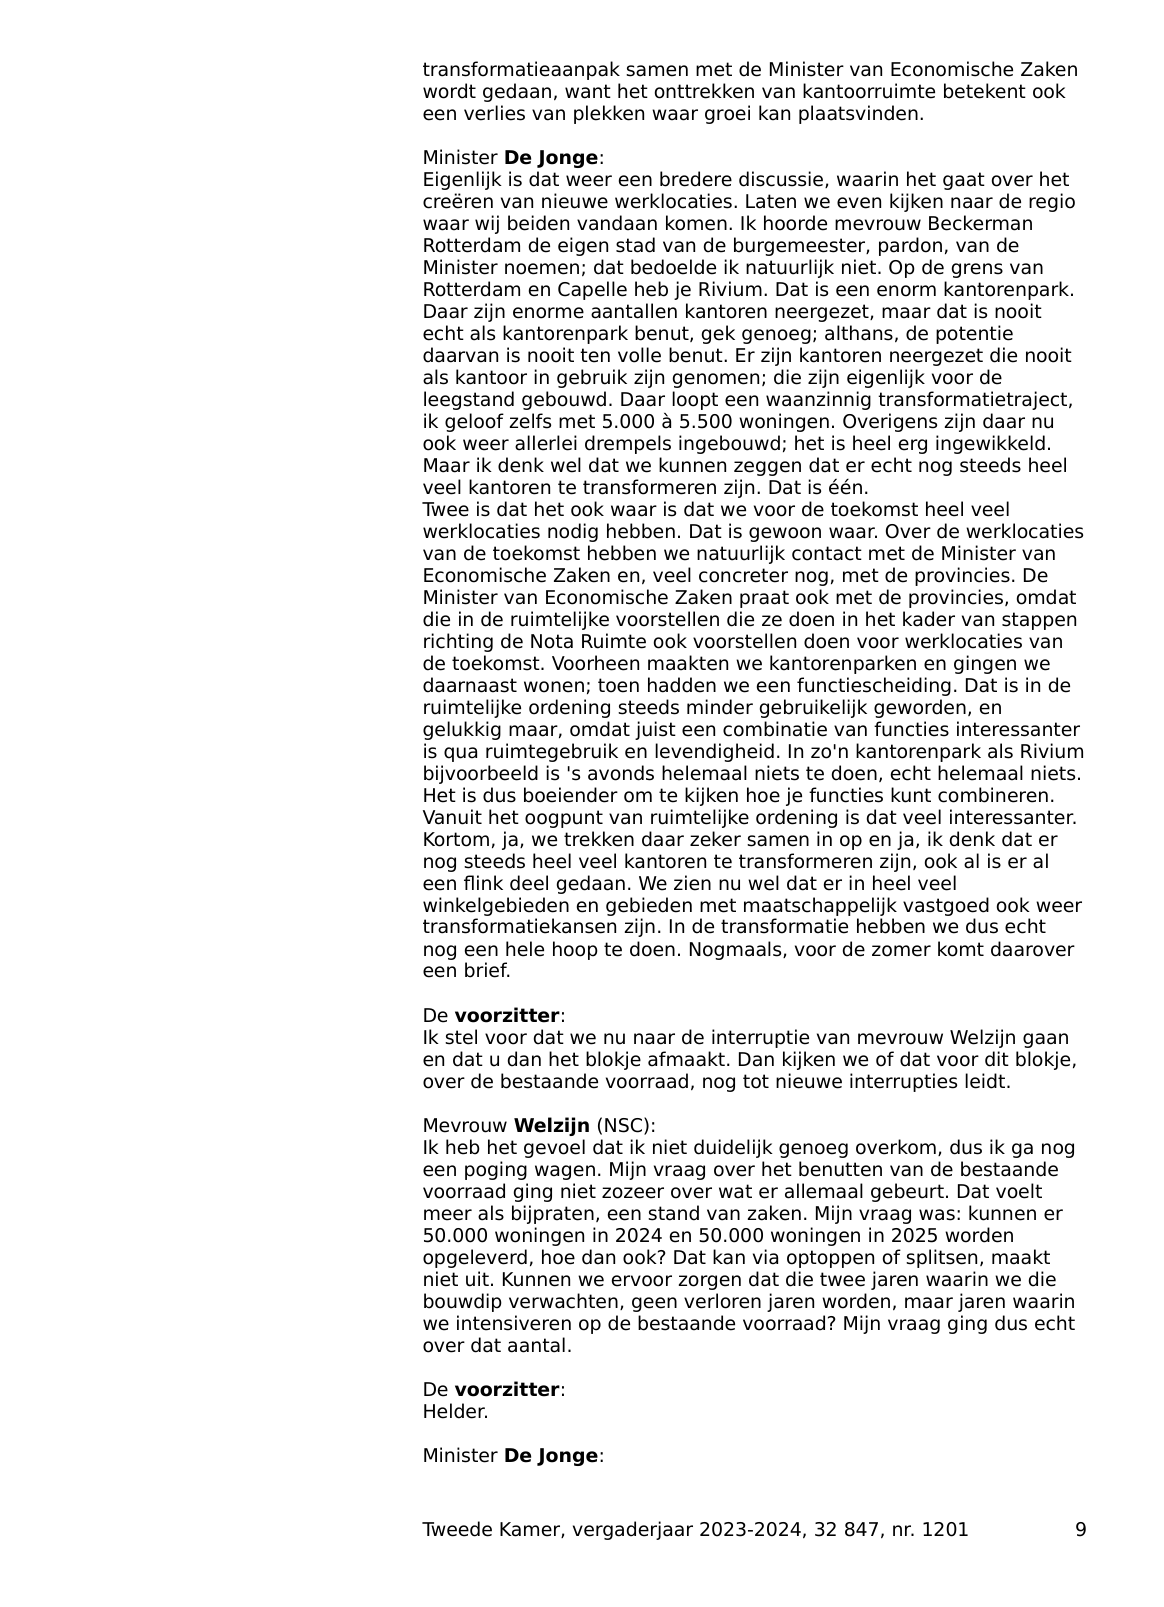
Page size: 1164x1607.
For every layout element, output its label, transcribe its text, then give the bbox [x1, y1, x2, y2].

text Twee is dat het ook waar is dat we voor de toekomst heel veel werklocaties nodig hebben. Dat is gewoon waar. Over de werklocaties van de toekomst hebben we natuurlijk contact met de Minister van Economische Zaken en, veel concreter nog, met de provincies. De Minister van Economische Zaken praat ook met de provincies, omdat die in de ruimtelijke voorstellen die ze doen in het kader van stappen richting de Nota Ruimte ook voorstellen doen voor werklocaties van de toekomst. Voorheen maakten we kantorenparken en gingen we daarnaast wonen; toen hadden we een functiescheiding. Dat is in de ruimtelijke ordening steeds minder gebruikelijk geworden, en gelukkig maar, omdat juist een combinatie van functies interessanter is qua ruimtegebruik en levendigheid. In zo'n kantorenpark als Rivium bijvoorbeeld is 's avonds helemaal niets te doen, echt helemaal niets. Het is dus boeiender om te kijken hoe je functies kunt combineren. Vanuit het oogpunt van ruimtelijke ordening is dat veel interessanter. [422, 499, 1087, 828]
text Ik heb het gevoel dat ik niet duidelijk genoeg overkom, dus ik ga nog een poging wagen. Mijn vraag over het benutten van de bestaande voorraad ging niet zozeer over wat er allemaal gebeurt. Dat voelt meer als bijpraten, een stand van zaken. Mijn vraag was: kunnen er 50.000 woningen in 2024 en 50.000 woningen in 2025 worden opgeleverd, hoe dan ook? Dat kan via optoppen of splitsen, maakt niet uit. Kunnen we ervoor zorgen dat die twee jaren waarin we die bouwdip verwachten, geen verloren jaren worden, maar jaren waarin we intensiveren op de bestaande voorraad? Mijn vraag ging dus echt over dat aantal. [422, 1137, 1087, 1356]
text Helder. [422, 1401, 1087, 1423]
text Minister De Jonge: [422, 1445, 1087, 1467]
text De voorzitter: [422, 1004, 1087, 1027]
text Mevrouw Welzijn (NSC): [422, 1115, 1087, 1137]
text transformatieaanpak samen met de Minister van Economische Zaken wordt gedaan, want het onttrekken van kantoorruimte betekent ook een verlies van plekken waar groei kan plaatsvinden. [422, 59, 1087, 125]
text De voorzitter: [422, 1379, 1087, 1401]
text Ik stel voor dat we nu naar de interruptie van mevrouw Welzijn gaan en dat u dan het blokje afmaakt. Dan kijken we of dat voor dit blokje, over de bestaande voorraad, nog tot nieuwe interrupties leidt. [422, 1027, 1087, 1092]
text Eigenlijk is dat weer een bredere discussie, waarin het gaat over het creëren van nieuwe werklocaties. Laten we even kijken naar de regio waar wij beiden vandaan komen. Ik hoorde mevrouw Beckerman Rotterdam de eigen stad van de burgemeester, pardon, van de Minister noemen; dat bedoelde ik natuurlijk niet. Op de grens van Rotterdam en Capelle heb je Rivium. Dat is een enorm kantorenpark. Daar zijn enorme aantallen kantoren neergezet, maar dat is nooit echt als kantorenpark benut, gek genoeg; althans, de potentie daarvan is nooit ten volle benut. Er zijn kantoren neergezet die nooit als kantoor in gebruik zijn genomen; die zijn eigenlijk voor de leegstand gebouwd. Daar loopt een waanzinnig transformatietraject, ik geloof zelfs met 5.000 à 5.500 woningen. Overigens zijn daar nu ook weer allerlei drempels ingebouwd; het is heel erg ingewikkeld. Maar ik denk wel dat we kunnen zeggen dat er echt nog steeds heel veel kantoren te transformeren zijn. Dat is één. [422, 169, 1087, 499]
text Minister De Jonge: [422, 147, 1087, 169]
text Kortom, ja, we trekken daar zeker samen in op en ja, ik denk dat er nog steeds heel veel kantoren te transformeren zijn, ook al is er al een flink deel gedaan. We zien nu wel dat er in heel veel winkelgebieden en gebieden met maatschappelijk vastgoed ook weer transformatiekansen zijn. In de transformatie hebben we dus echt nog een hele hoop te doen. Nogmaals, voor de zomer komt daarover een brief. [422, 828, 1087, 982]
